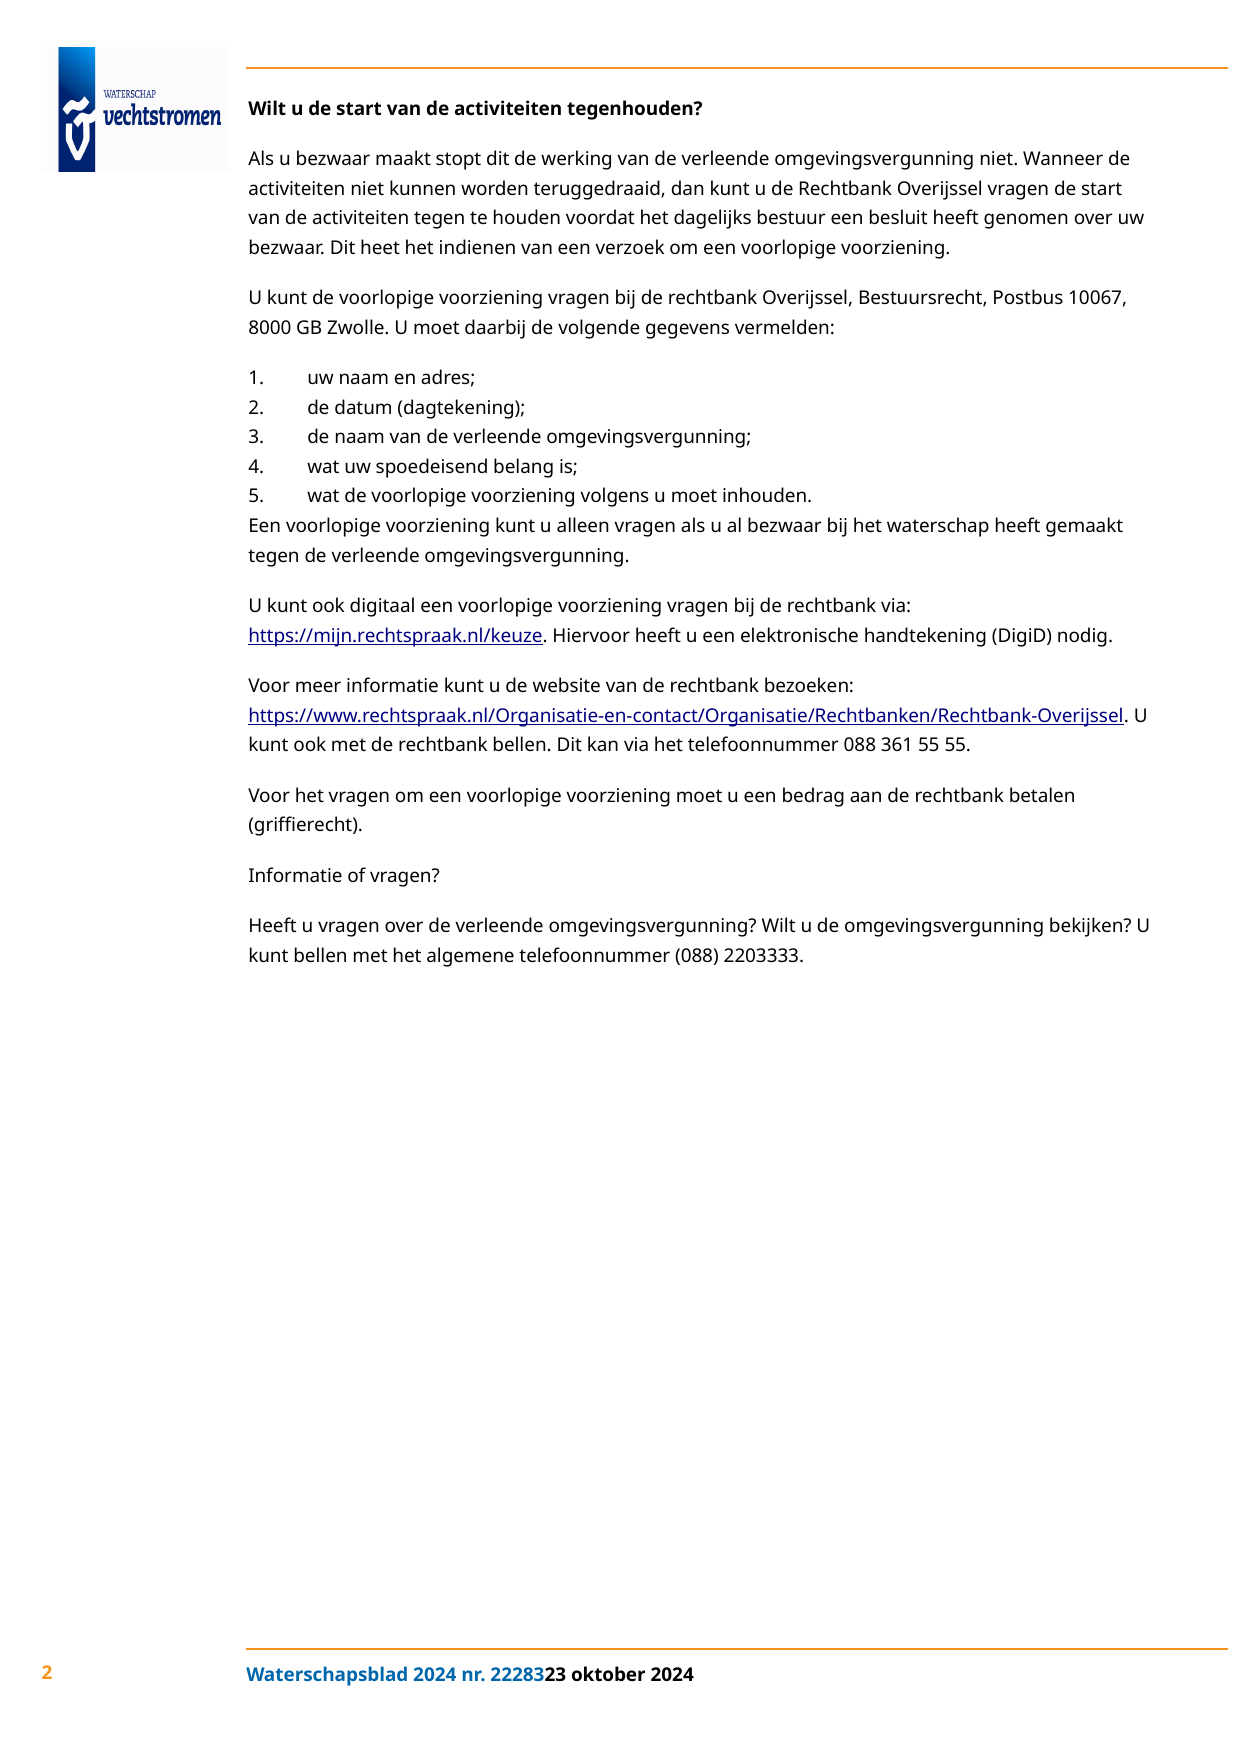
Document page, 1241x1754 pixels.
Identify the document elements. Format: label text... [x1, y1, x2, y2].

text Een voorlopige voorziening kunt u alleen vragen als u al bezwaar bij het waterschap heeft gemaakt tegen de verleende omgevingsvergunning. [248, 512, 1152, 568]
list de naam van de verleende omgevingsvergunning; [248, 423, 1152, 449]
list de datum (dagtekening); [248, 394, 1152, 420]
picture [41, 47, 231, 172]
text Als u bezwaar maakt stopt dit de werking van de verleende omgevingsvergunning niet. Wanneer de activiteiten niet kunnen worden teruggedraaid, dan kunt u de Rechtbank Overijssel vragen de start van de activiteiten tegen te houden voordat het dagelijks bestuur een besluit heeft genomen over uw bezwaar. Dit heet het indienen van een verzoek om een voorlopige voorziening. [248, 145, 1152, 260]
list uw naam en adres; [248, 364, 1152, 390]
list wat de voorlopige voorziening volgens u moet inhouden. [248, 483, 1152, 508]
text U kunt de voorlopige voorziening vragen bij de rechtbank Overijssel, Bestuursrecht, Postbus 10067, 8000 GB Zwolle. U moet daarbij de volgende gegevens vermelden: [248, 284, 1152, 340]
text Voor het vragen om een voorlopige voorziening moet u een bedrag aan de rechtbank betalen (griffierecht). [248, 782, 1152, 837]
list wat uw spoedeisend belang is; [248, 453, 1152, 479]
text Heeft u vragen over de verleende omgevingsvergunning? Wilt u de omgevingsvergunning bekijken? U kunt bellen met het algemene telefoonnummer (088) 2203333. [248, 912, 1152, 968]
text U kunt ook digitaal een voorlopige voorziening vragen bij de rechtbank via: https://mijn.rechtspraak.nl/keuze. Hiervoor heeft u een elektronische handtekening (DigiD) nodig. [248, 592, 1152, 648]
text Wilt u de start van de activiteiten tegenhouden? [248, 95, 1152, 121]
text Informatie of vragen? [248, 862, 1152, 888]
text Voor meer informatie kunt u de website van de rechtbank bezoeken: https://www.rechtspraak.nl/Organisatie-en-contact/Organisatie/Rechtbanken/Rechtbank-Overijssel. U kunt ook met de rechtbank bellen. Dit kan via het telefoonnummer 088 361 55 55. [248, 672, 1152, 757]
